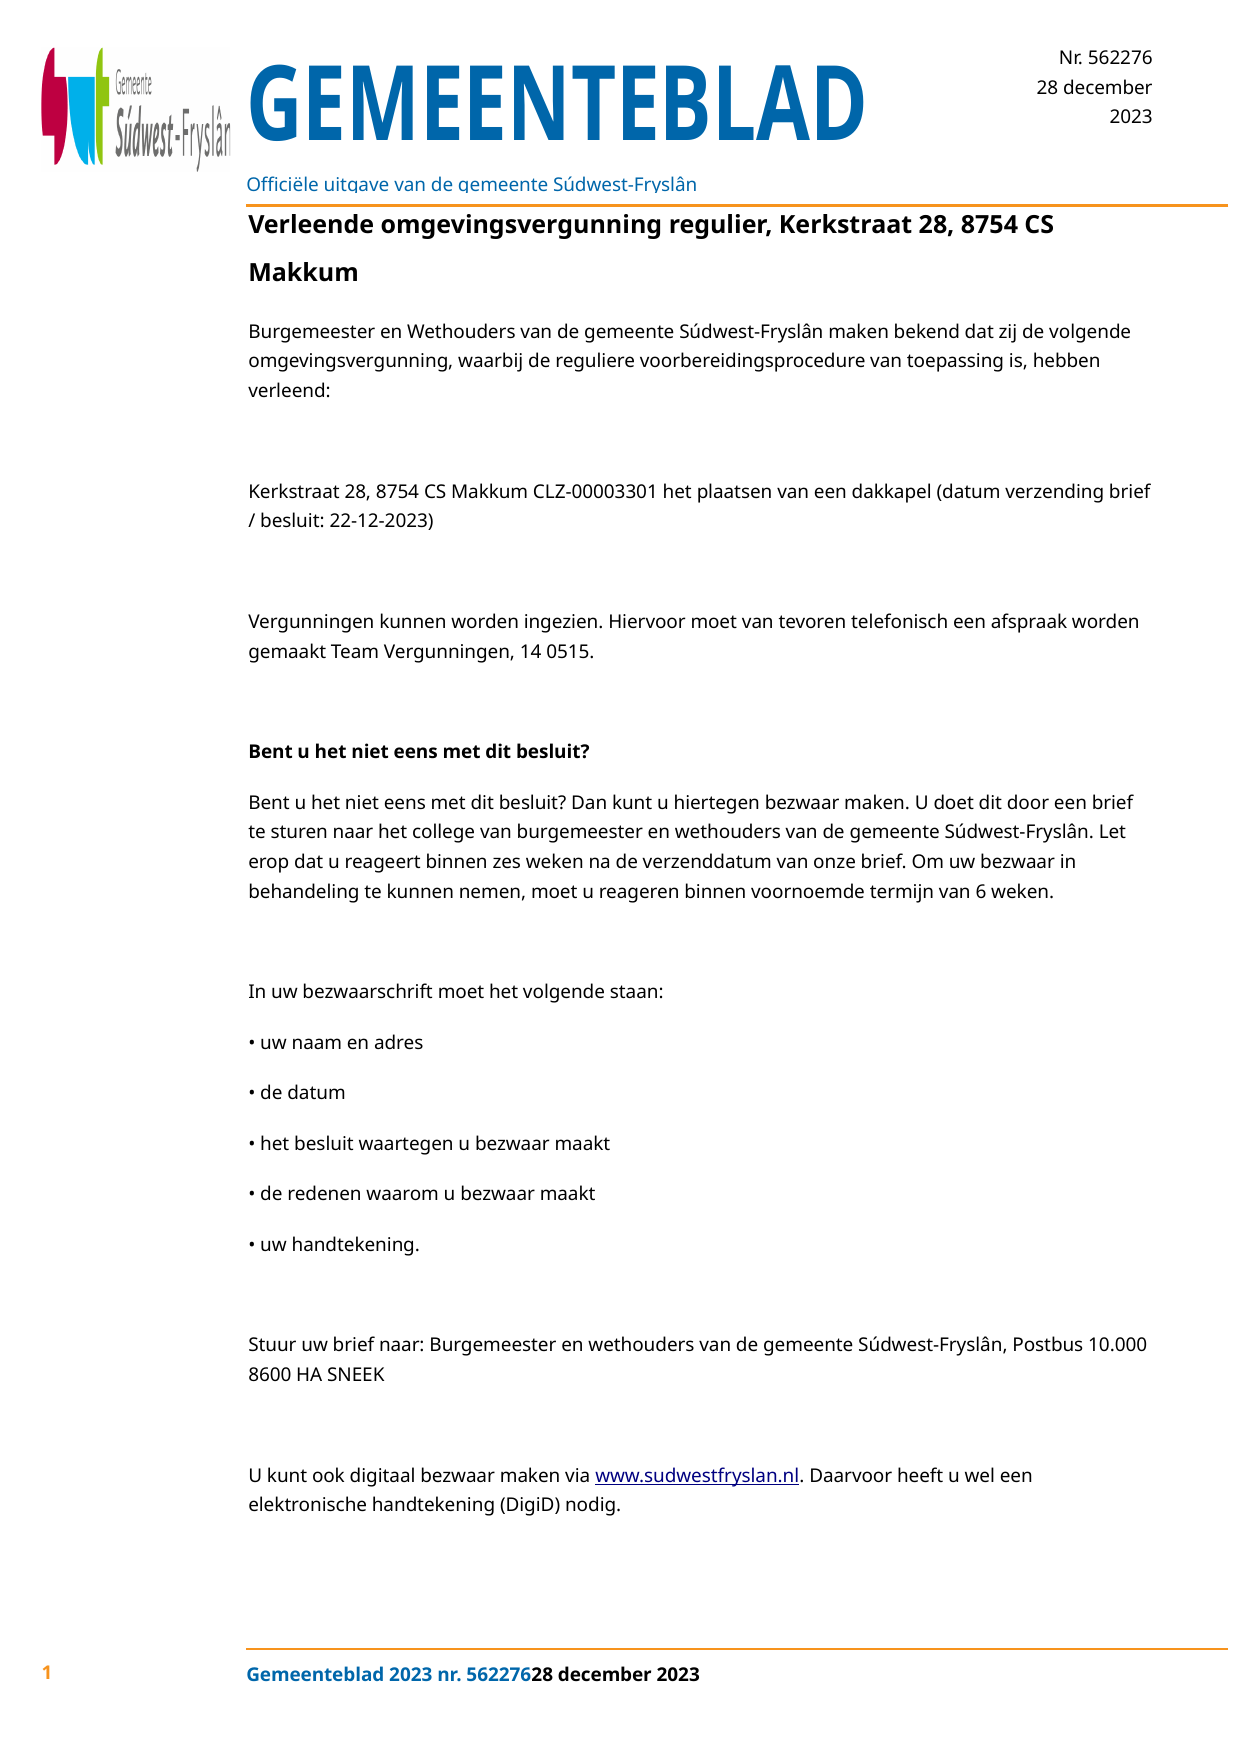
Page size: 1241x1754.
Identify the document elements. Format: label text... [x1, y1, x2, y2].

text • de redenen waarom u bezwaar maakt [248, 1180, 1152, 1206]
text • de datum [248, 1079, 1152, 1105]
text Verleende omgevingsvergunning regulier, Kerkstraat 28, 8754 CS Makkum [248, 207, 1152, 288]
text • uw handtekening. [248, 1231, 1152, 1257]
picture [41, 47, 231, 172]
text U kunt ook digitaal bezwaar maken via www.sudwestfryslan.nl. Daarvoor heeft u wel een elektronische handtekening (DigiD) nodig. [248, 1462, 1152, 1517]
text • uw naam en adres [248, 1029, 1152, 1055]
text Kerkstraat 28, 8754 CS Makkum CLZ-00003301 het plaatsen van een dakkapel (datum verzending brief / besluit: 22-12-2023) [248, 478, 1152, 533]
text Bent u het niet eens met dit besluit? [248, 739, 1152, 764]
text In uw bezwaarschrift moet het volgende staan: [248, 979, 1152, 1004]
text • het besluit waartegen u bezwaar maakt [248, 1130, 1152, 1156]
text Vergunningen kunnen worden ingezien. Hiervoor moet van tevoren telefonisch een afspraak worden gemaakt Team Vergunningen, 14 0515. [248, 608, 1152, 664]
text Stuur uw brief naar: Burgemeester en wethouders van de gemeente Súdwest-Fryslân, Postbus 10.000 8600 HA SNEEK [248, 1332, 1152, 1387]
text Burgemeester en Wethouders van de gemeente Súdwest-Fryslân maken bekend dat zij de volgende omgevingsvergunning, waarbij de reguliere voorbereidingsprocedure van toepassing is, hebben verleend: [248, 318, 1152, 403]
text Bent u het niet eens met dit besluit? Dan kunt u hiertegen bezwaar maken. U doet dit door een brief te sturen naar het college van burgemeester en wethouders van de gemeente Súdwest-Fryslân. Let erop dat u reageert binnen zes weken na de verzenddatum van onze brief. Om uw bezwaar in behandeling te kunnen nemen, moet u reageren binnen voornoemde termijn van 6 weken. [248, 789, 1152, 904]
